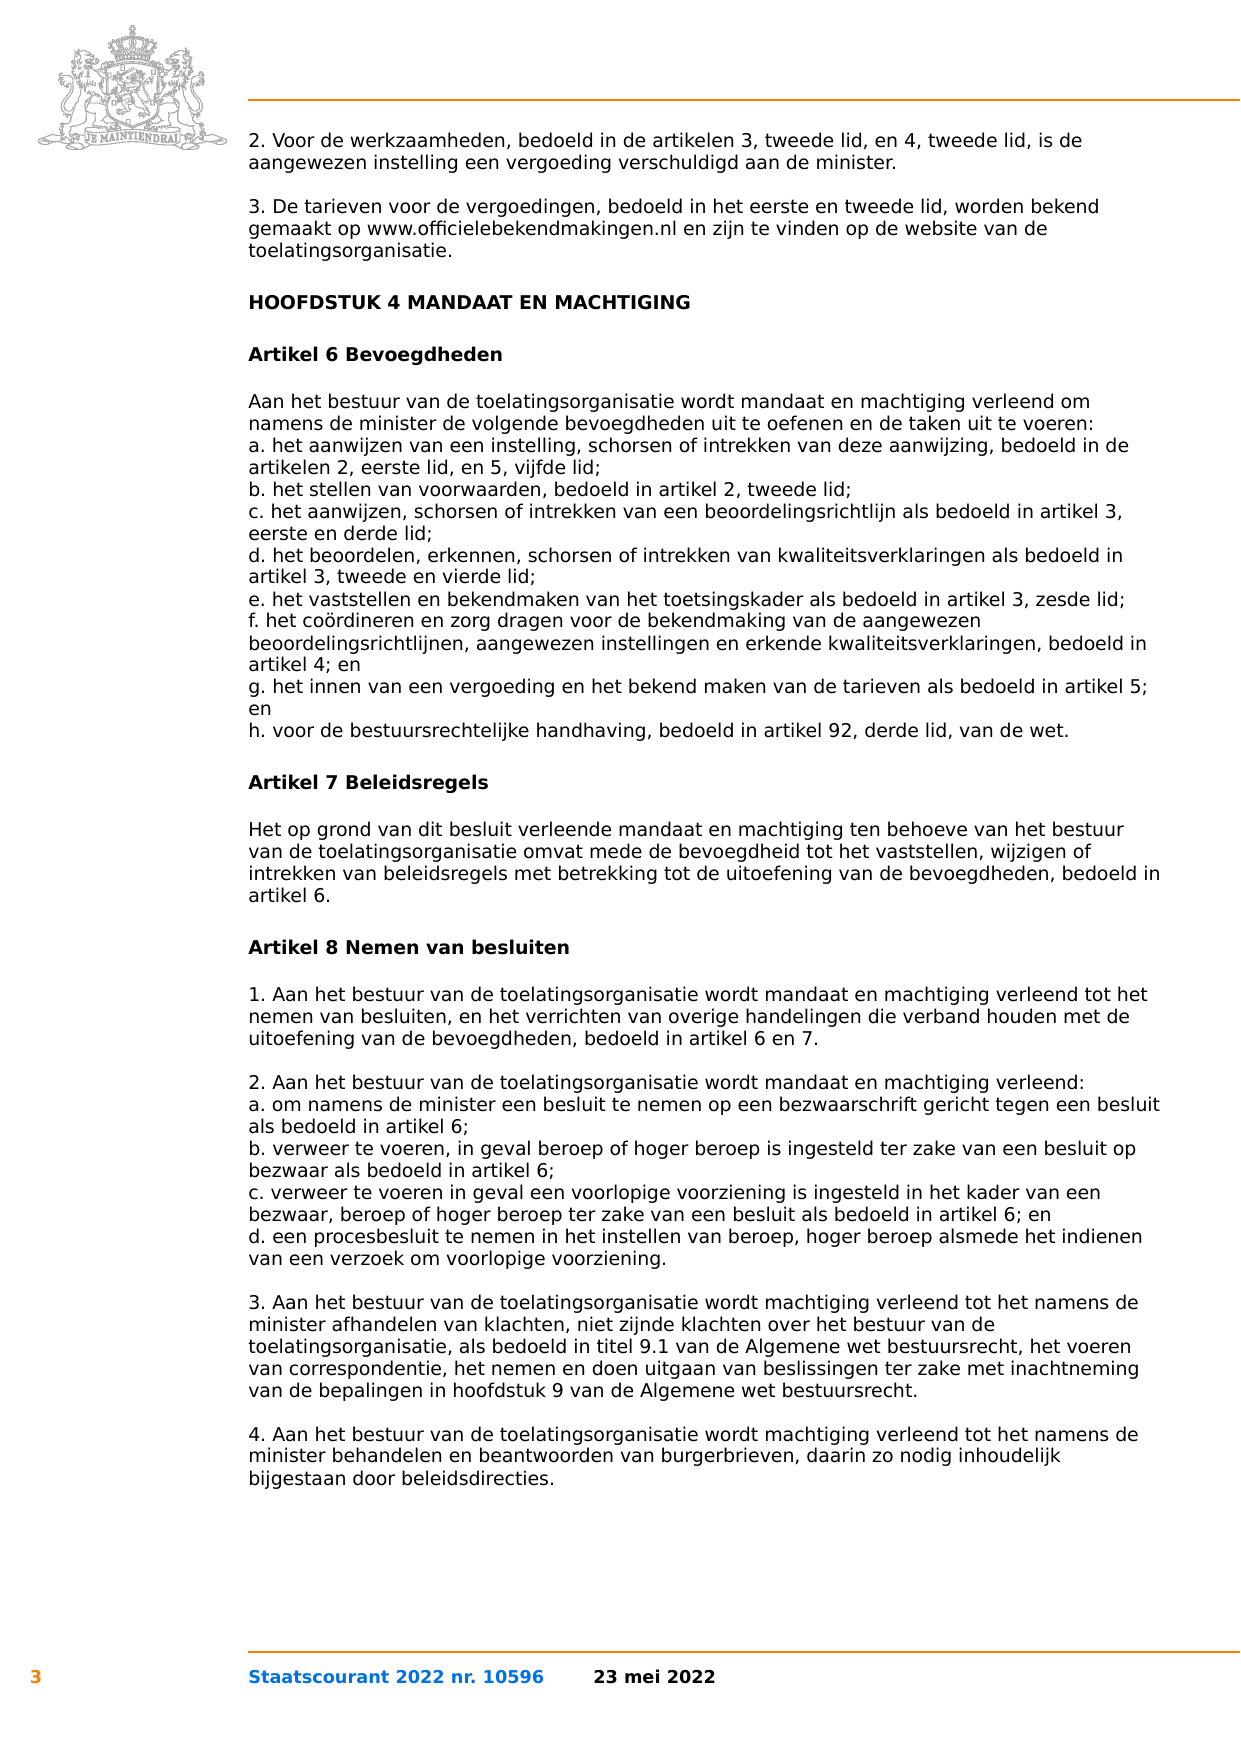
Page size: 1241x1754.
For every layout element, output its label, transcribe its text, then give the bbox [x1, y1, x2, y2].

text 1. Aan het bestuur van de toelatingsorganisatie wordt mandaat en machtiging verleend tot het nemen van besluiten, en het verrichten van overige handelingen die verband houden met de uitoefening van de bevoegdheden, bedoeld in artikel 6 en 7. [248, 984, 1163, 1050]
text 3. De tarieven voor de vergoedingen, bedoeld in het eerste en tweede lid, worden bekend gemaakt op www.officielebekendmakingen.nl en zijn te vinden op de website van de toelatingsorganisatie. [248, 196, 1163, 262]
text f. het coördineren en zorg dragen voor de bekendmaking van de aangewezen beoordelingsrichtlijnen, aangewezen instellingen en erkende kwaliteitsverklaringen, bedoeld in artikel 4; en [248, 610, 1163, 676]
text a. om namens de minister een besluit te nemen op een bezwaarschrift gericht tegen een besluit als bedoeld in artikel 6; [248, 1094, 1163, 1138]
subtitle Artikel 6 Bevoegdheden [248, 344, 1163, 366]
text b. het stellen van voorwaarden, bedoeld in artikel 2, tweede lid; [248, 478, 1163, 501]
text d. een procesbesluit te nemen in het instellen van beroep, hoger beroep alsmede het indienen van een verzoek om voorlopige voorziening. [248, 1226, 1163, 1270]
text a. het aanwijzen van een instelling, schorsen of intrekken van deze aanwijzing, bedoeld in de artikelen 2, eerste lid, en 5, vijfde lid; [248, 434, 1163, 478]
text 2. Voor de werkzaamheden, bedoeld in de artikelen 3, tweede lid, en 4, tweede lid, is de aangewezen instelling een vergoeding verschuldigd aan de minister. [248, 130, 1163, 174]
subtitle HOOFDSTUK 4 MANDAAT EN MACHTIGING [248, 292, 1163, 314]
subtitle Artikel 8 Nemen van besluiten [248, 937, 1163, 959]
text Aan het bestuur van de toelatingsorganisatie wordt mandaat en machtiging verleend om namens de minister de volgende bevoegdheden uit te oefenen en de taken uit te voeren: [248, 391, 1163, 434]
text c. het aanwijzen, schorsen of intrekken van een beoordelingsrichtlijn als bedoeld in artikel 3, eerste en derde lid; [248, 501, 1163, 544]
text 2. Aan het bestuur van de toelatingsorganisatie wordt mandaat en machtiging verleend: [248, 1072, 1163, 1094]
text d. het beoordelen, erkennen, schorsen of intrekken van kwaliteitsverklaringen als bedoeld in artikel 3, tweede en vierde lid; [248, 544, 1163, 588]
text h. voor de bestuursrechtelijke handhaving, bedoeld in artikel 92, derde lid, van de wet. [248, 720, 1163, 742]
subtitle Artikel 7 Beleidsregels [248, 772, 1163, 794]
text Het op grond van dit besluit verleende mandaat en machtiging ten behoeve van het bestuur van de toelatingsorganisatie omvat mede de bevoegdheid tot het vaststellen, wijzigen of intrekken van beleidsregels met betrekking tot de uitoefening van de bevoegdheden, bedoeld in artikel 6. [248, 819, 1163, 907]
text 3. Aan het bestuur van de toelatingsorganisatie wordt machtiging verleend tot het namens de minister afhandelen van klachten, niet zijnde klachten over het bestuur van de toelatingsorganisatie, als bedoeld in titel 9.1 van de Algemene wet bestuursrecht, het voeren van correspondentie, het nemen en doen uitgaan van beslissingen ter zake met inachtneming van de bepalingen in hoofdstuk 9 van de Algemene wet bestuursrecht. [248, 1292, 1163, 1402]
text b. verweer te voeren, in geval beroep of hoger beroep is ingesteld ter zake van een besluit op bezwaar als bedoeld in artikel 6; [248, 1138, 1163, 1182]
text g. het innen van een vergoeding en het bekend maken van de tarieven als bedoeld in artikel 5; en [248, 676, 1163, 720]
text c. verweer te voeren in geval een voorlopige voorziening is ingesteld in het kader van een bezwaar, beroep of hoger beroep ter zake van een besluit als bedoeld in artikel 6; en [248, 1182, 1163, 1226]
text e. het vaststellen en bekendmaken van het toetsingskader als bedoeld in artikel 3, zesde lid; [248, 588, 1163, 610]
text 4. Aan het bestuur van de toelatingsorganisatie wordt machtiging verleend tot het namens de minister behandelen en beantwoorden van burgerbrieven, daarin zo nodig inhoudelijk bijgestaan door beleidsdirecties. [248, 1423, 1163, 1489]
picture [38, 25, 227, 150]
